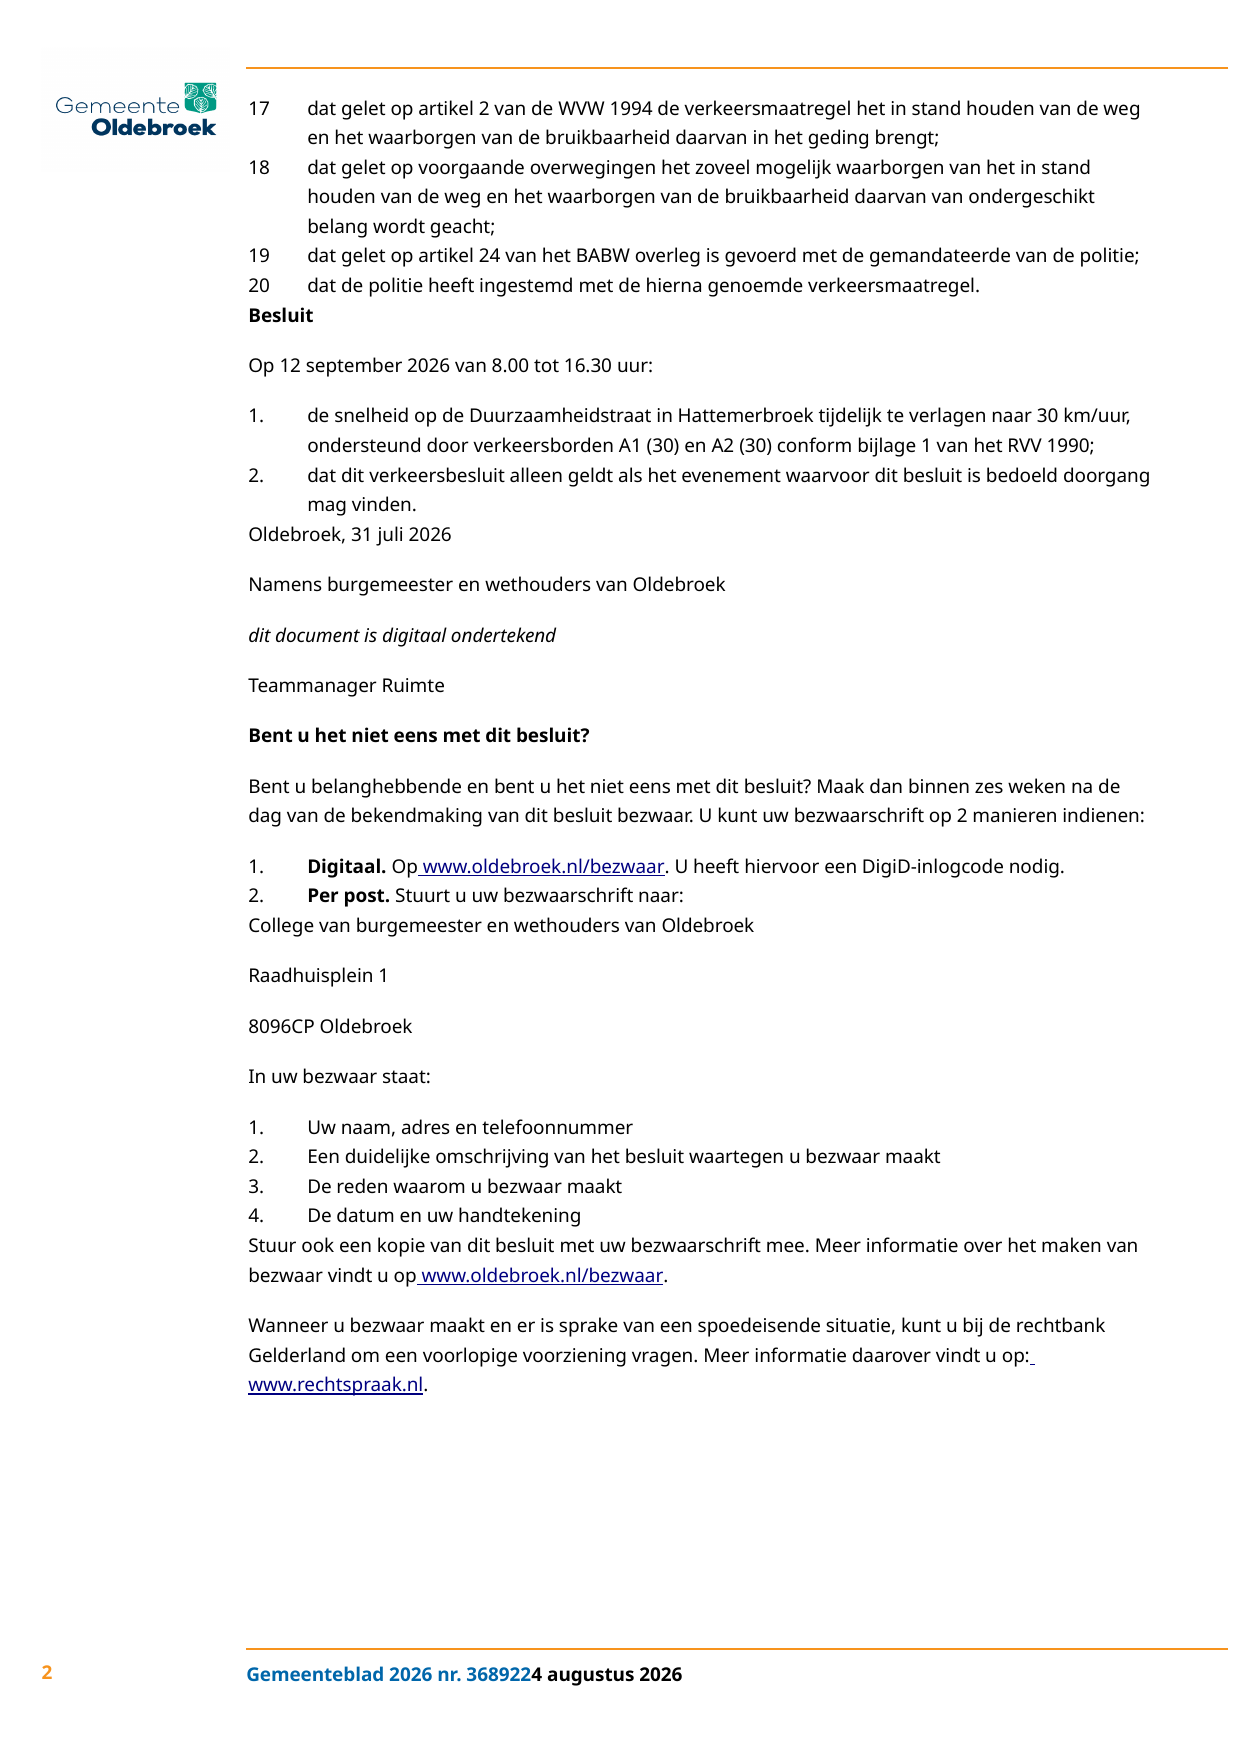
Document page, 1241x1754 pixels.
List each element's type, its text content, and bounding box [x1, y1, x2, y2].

list dat gelet op voorgaande overwegingen het zoveel mogelijk waarborgen van het in stand houden van de weg en het waarborgen van de bruikbaarheid daarvan van ondergeschikt belang wordt geacht; [248, 154, 1152, 239]
list Digitaal. Op www.oldebroek.nl/bezwaar. U heeft hiervoor een DigiD-inlogcode nodig. [248, 853, 1152, 879]
list Een duidelijke omschrijving van het besluit waartegen u bezwaar maakt [248, 1143, 1152, 1169]
list dat gelet op artikel 24 van het BABW overleg is gevoerd met de gemandateerde van de politie; [248, 243, 1152, 268]
list dat de politie heeft ingestemd met de hierna genoemde verkeersmaatregel. [248, 272, 1152, 298]
text Besluit [248, 302, 1152, 328]
text Bent u het niet eens met dit besluit? [248, 723, 1152, 748]
list Per post. Stuurt u uw bezwaarschrift naar: [248, 883, 1152, 908]
text Stuur ook een kopie van dit besluit met uw bezwaarschrift mee. Meer informatie over het maken van bezwaar vindt u op www.oldebroek.nl/bezwaar. [248, 1232, 1152, 1288]
list dat dit verkeersbesluit alleen geldt als het evenement waarvoor dit besluit is bedoeld doorgang mag vinden. [248, 462, 1152, 517]
list De datum en uw handtekening [248, 1203, 1152, 1228]
text Namens burgemeester en wethouders van Oldebroek [248, 571, 1152, 597]
text Bent u belanghebbende en bent u het niet eens met dit besluit? Maak dan binnen zes weken na de dag van de bekendmaking van dit besluit bezwaar. U kunt uw bezwaarschrift op 2 manieren indienen: [248, 773, 1152, 828]
text Op 12 september 2026 van 8.00 tot 16.30 uur: [248, 352, 1152, 378]
list De reden waarom u bezwaar maakt [248, 1173, 1152, 1199]
text Teammanager Ruimte [248, 672, 1152, 698]
text Raadhuisplein 1 [248, 963, 1152, 988]
list Uw naam, adres en telefoonnummer [248, 1114, 1152, 1140]
text In uw bezwaar staat: [248, 1063, 1152, 1089]
text dit document is digitaal ondertekend [248, 622, 1152, 648]
text College van burgemeester en wethouders van Oldebroek [248, 912, 1152, 938]
picture [41, 47, 231, 172]
list dat gelet op artikel 2 van de WVW 1994 de verkeersmaatregel het in stand houden van de weg en het waarborgen van de bruikbaarheid daarvan in het geding brengt; [248, 95, 1152, 150]
list de snelheid op de Duurzaamheidstraat in Hattemerbroek tijdelijk te verlagen naar 30 km/uur, ondersteund door verkeersborden A1 (30) en A2 (30) conform bijlage 1 van het RVV 1990; [248, 403, 1152, 458]
text 8096CP Oldebroek [248, 1013, 1152, 1039]
text Wanneer u bezwaar maakt en er is sprake van een spoedeisende situatie, kunt u bij de rechtbank Gelderland om een voorlopige voorziening vragen. Meer informatie daarover vindt u op: www.rechtspraak.nl. [248, 1312, 1152, 1397]
text Oldebroek, 31 juli 2026 [248, 521, 1152, 547]
